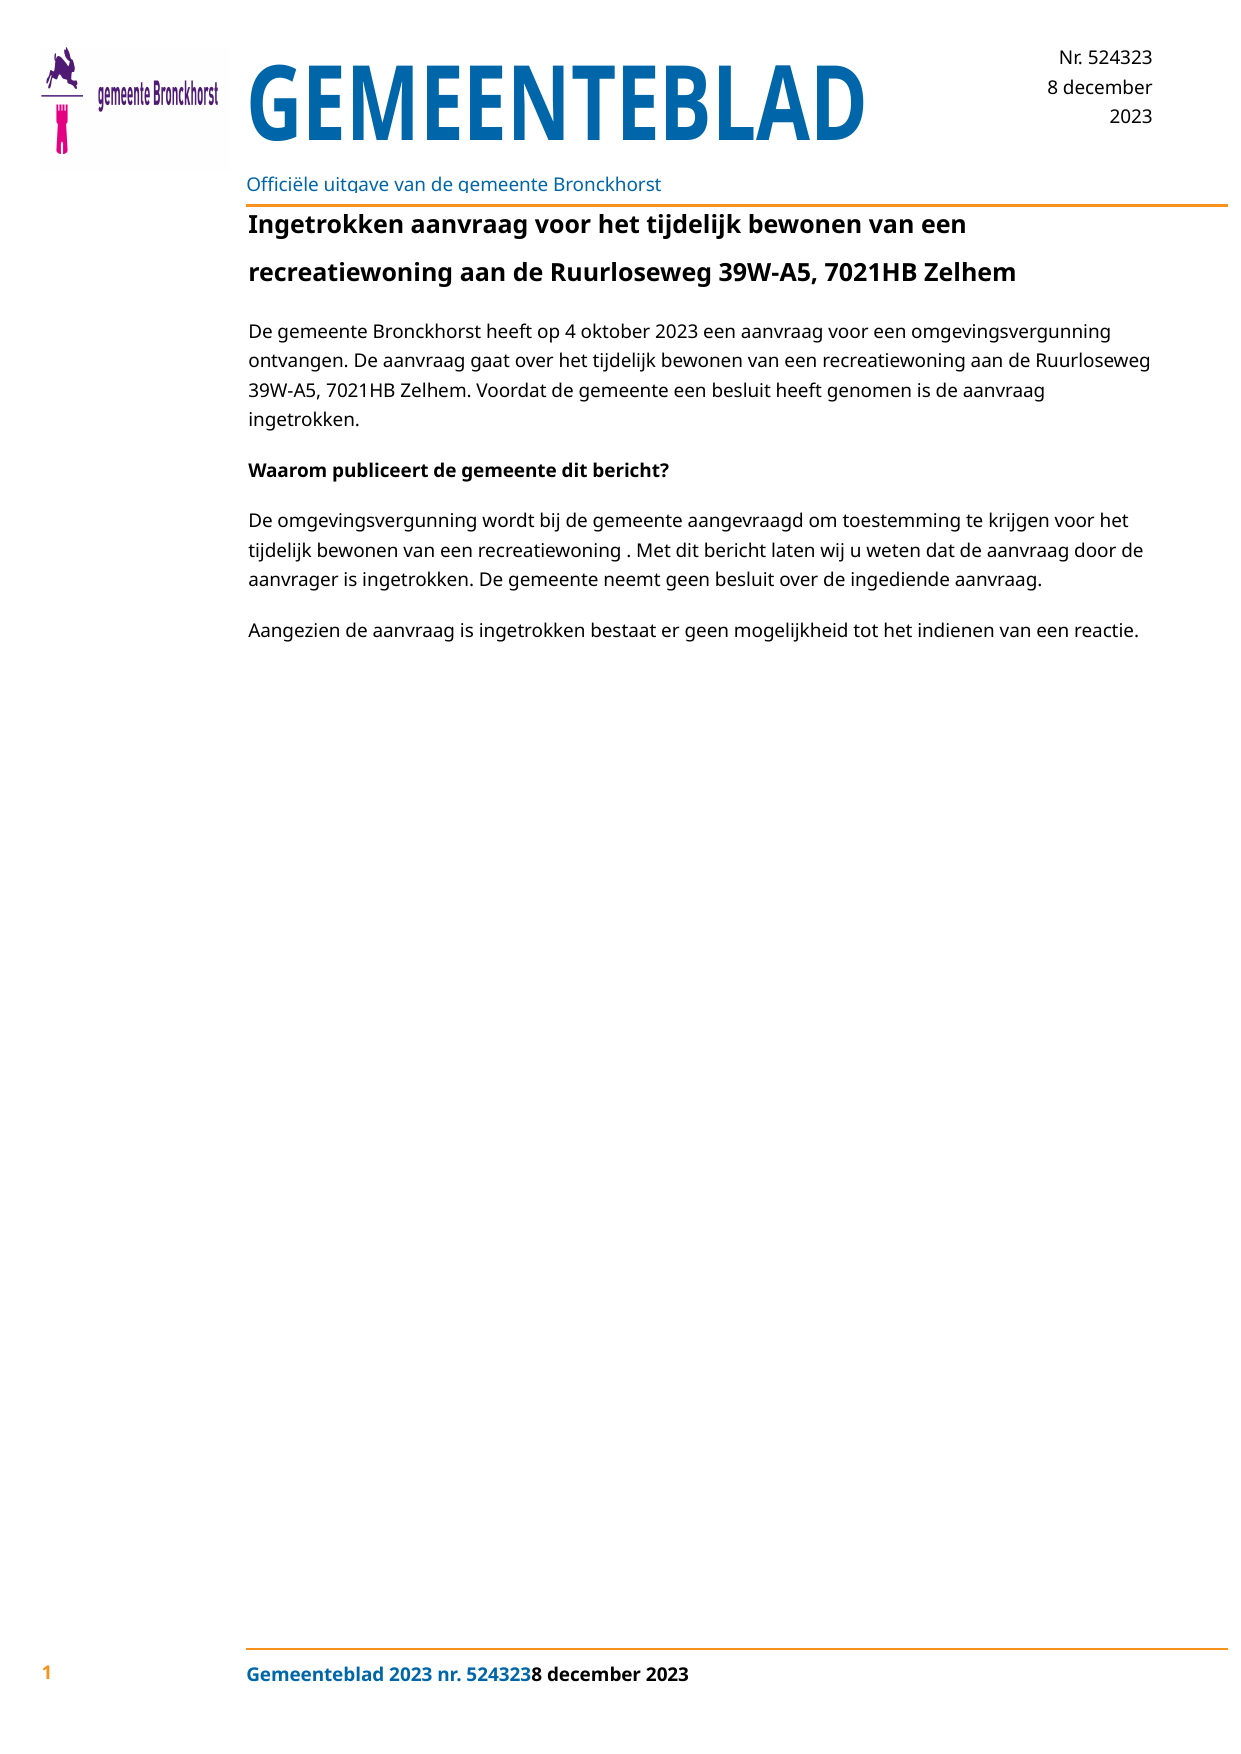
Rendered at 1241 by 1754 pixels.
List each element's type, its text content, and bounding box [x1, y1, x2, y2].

text Ingetrokken aanvraag voor het tijdelijk bewonen van een recreatiewoning aan de Ruurloseweg 39W-A5, 7021HB Zelhem [248, 207, 1152, 288]
text Aangezien de aanvraag is ingetrokken bestaat er geen mogelijkheid tot het indienen van een reactie. [248, 617, 1152, 643]
text Waarom publiceert de gemeente dit bericht? [248, 457, 1152, 483]
text De omgevingsvergunning wordt bij de gemeente aangevraagd om toestemming te krijgen voor het tijdelijk bewonen van een recreatiewoning . Met dit bericht laten wij u weten dat de aanvraag door de aanvrager is ingetrokken. De gemeente neemt geen besluit over de ingediende aanvraag. [248, 507, 1152, 592]
picture [41, 47, 231, 172]
text De gemeente Bronckhorst heeft op 4 oktober 2023 een aanvraag voor een omgevingsvergunning ontvangen. De aanvraag gaat over het tijdelijk bewonen van een recreatiewoning aan de Ruurloseweg 39W-A5, 7021HB Zelhem. Voordat de gemeente een besluit heeft genomen is de aanvraag ingetrokken. [248, 318, 1152, 432]
